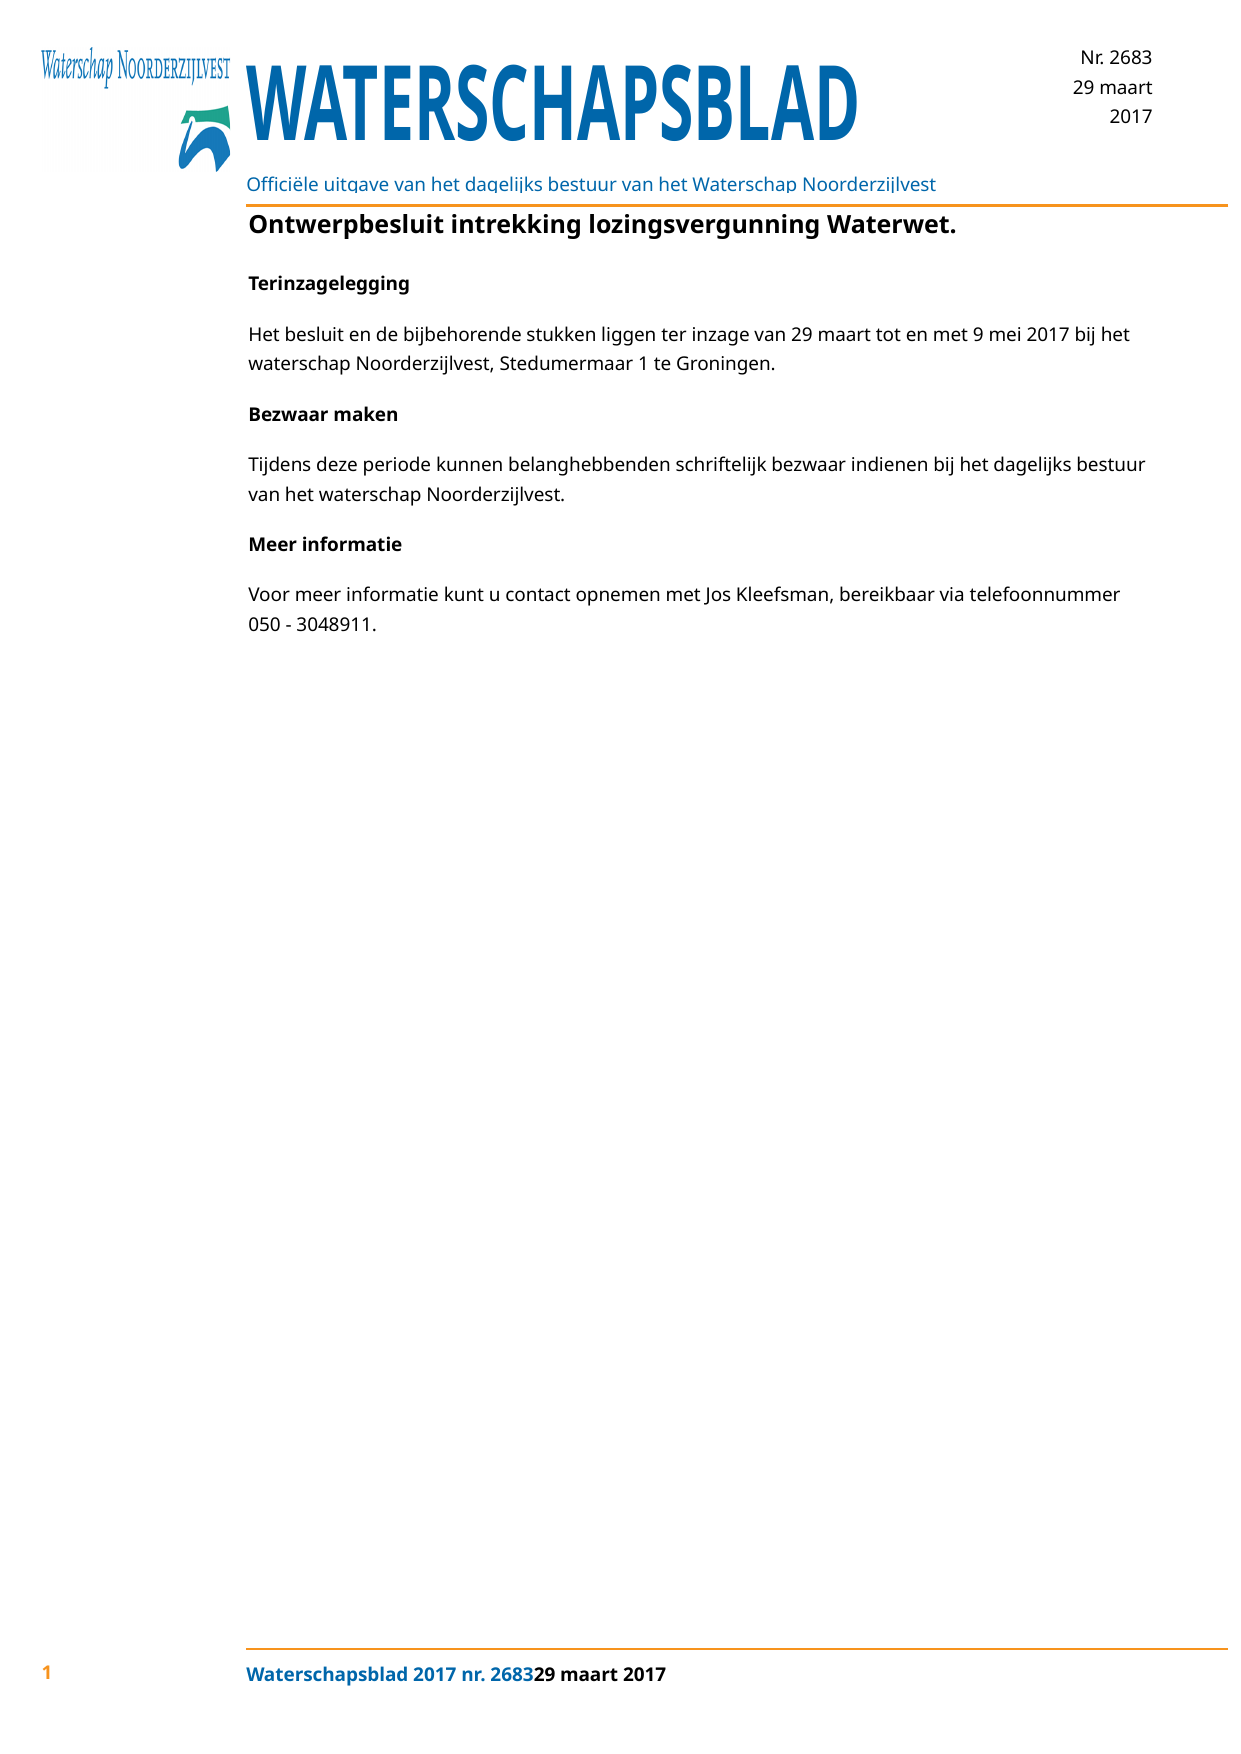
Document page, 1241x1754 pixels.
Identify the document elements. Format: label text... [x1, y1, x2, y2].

text Tijdens deze periode kunnen belanghebbenden schriftelijk bezwaar indienen bij het dagelijks bestuur van het waterschap Noorderzijlvest. [248, 451, 1152, 506]
text Het besluit en de bijbehorende stukken liggen ter inzage van 29 maart tot en met 9 mei 2017 bij het waterschap Noorderzijlvest, Stedumermaar 1 te Groningen. [248, 321, 1152, 376]
text Voor meer informatie kunt u contact opnemen met Jos Kleefsman, bereikbaar via telefoonnummer 050 - 3048911. [248, 582, 1152, 637]
text Meer informatie [248, 531, 1152, 557]
picture [41, 47, 231, 172]
text Terinzagelegging [248, 270, 1152, 296]
text Bezwaar maken [248, 401, 1152, 426]
text Ontwerpbesluit intrekking lozingsvergunning Waterwet. [248, 207, 1152, 241]
